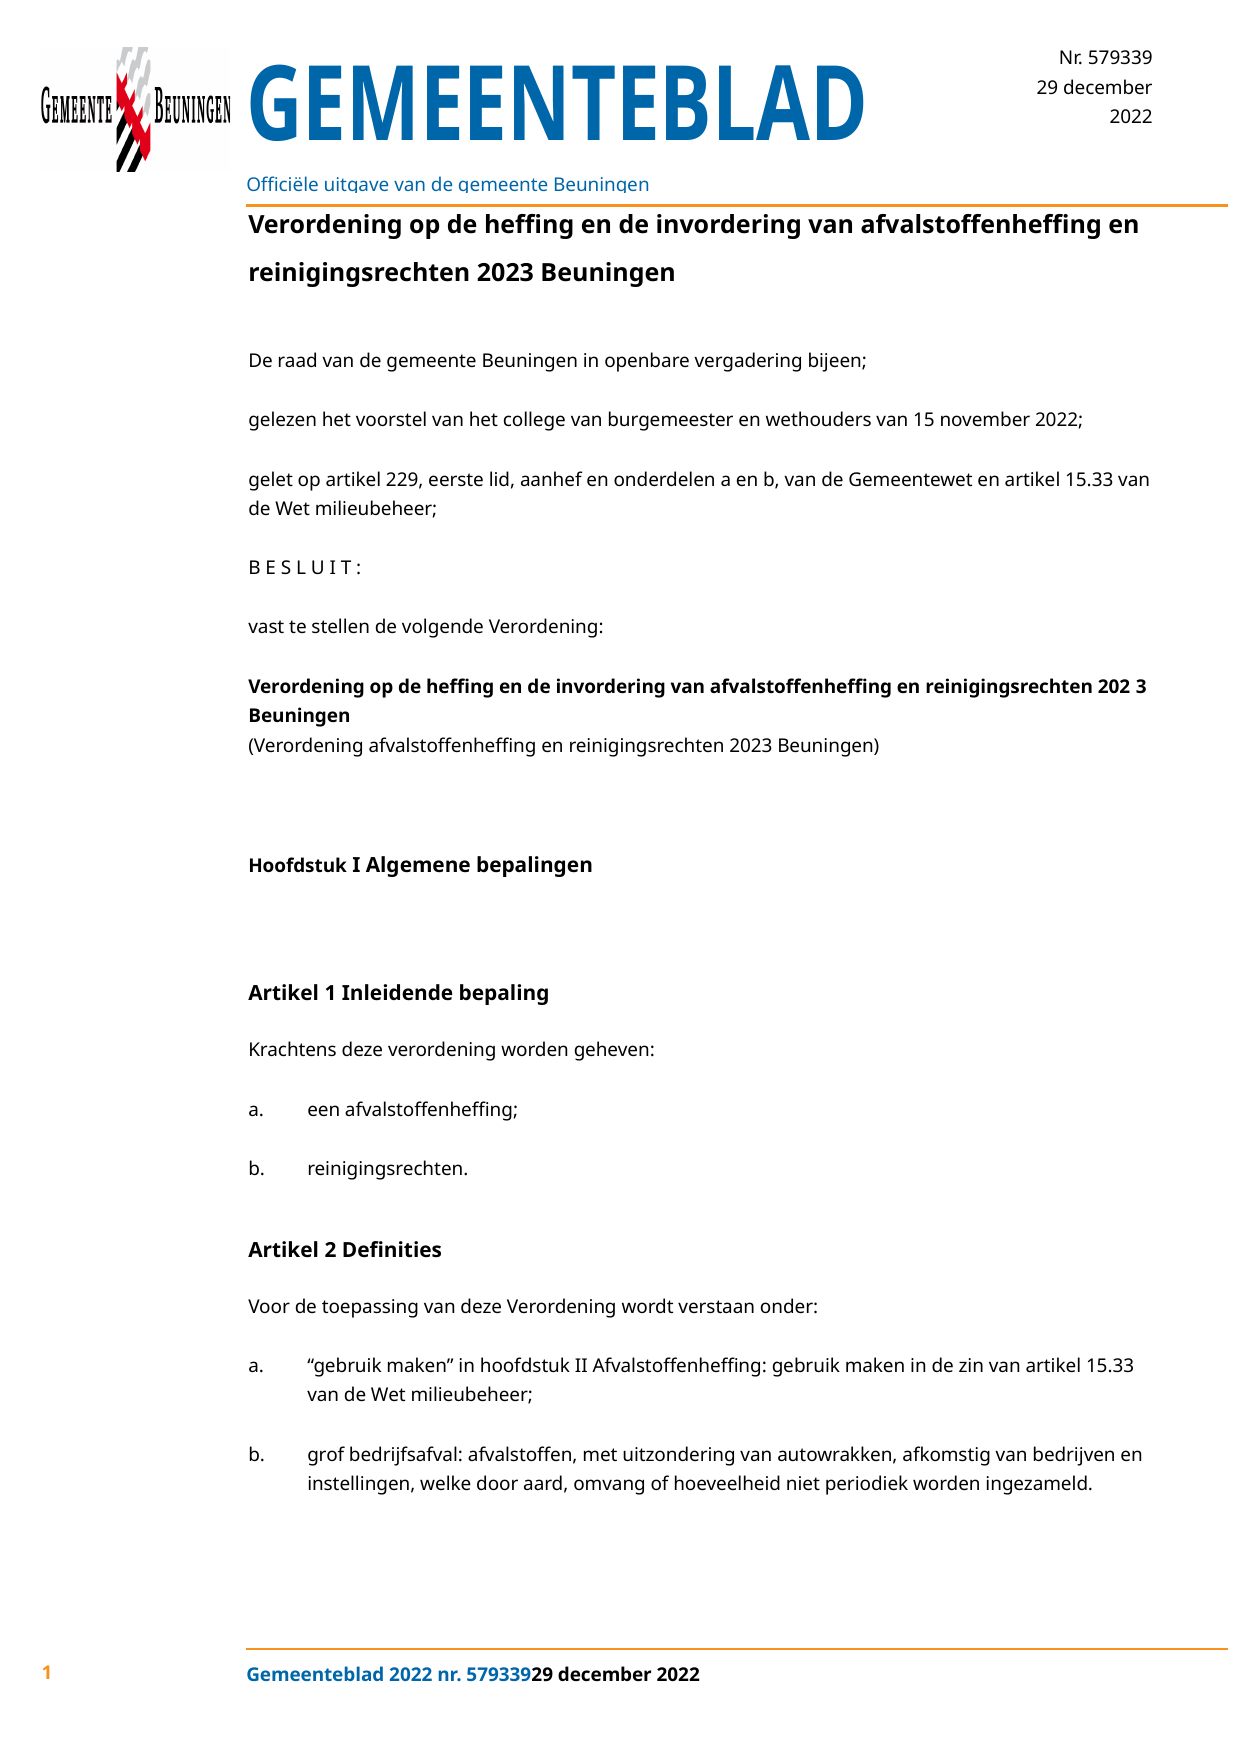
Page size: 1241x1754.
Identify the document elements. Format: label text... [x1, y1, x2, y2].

list grof bedrijfsafval: afvalstoffen, met uitzondering van autowrakken, afkomstig van bedrijven en instellingen, welke door aard, omvang of hoeveelheid niet periodiek worden ingezameld. [248, 1441, 1152, 1496]
list reinigingsrechten. [248, 1155, 1152, 1181]
text Beuningen [248, 702, 1152, 728]
text B E S L U I T : [248, 554, 1152, 580]
text Artikel 2 Definities [248, 1235, 1152, 1263]
text Artikel 1 Inleidende bepaling [248, 978, 1152, 1007]
text Verordening op de heffing en de invordering van afvalstoffenheffing en reinigingsrechten 2023 Beuningen [248, 207, 1152, 288]
text Hoofdstuk I Algemene bepalingen [248, 850, 1152, 879]
text De raad van de gemeente Beuningen in openbare vergadering bijeen; [248, 347, 1152, 373]
list “gebruik maken” in hoofdstuk II Afvalstoffenheffing: gebruik maken in de zin van artikel 15.33 van de Wet milieubeheer; [248, 1352, 1152, 1407]
text Voor de toepassing van deze Verordening wordt verstaan onder: [248, 1293, 1152, 1319]
text vast te stellen de volgende Verordening: [248, 614, 1152, 639]
list een afvalstoffenheffing; [248, 1096, 1152, 1121]
text gelezen het voorstel van het college van burgemeester en wethouders van 15 november 2022; [248, 407, 1152, 432]
text gelet op artikel 229, eerste lid, aanhef en onderdelen a en b, van de Gemeentewet en artikel 15.33 van de Wet milieubeheer; [248, 466, 1152, 521]
text (Verordening afvalstoffenheffing en reinigingsrechten 2023 Beuningen) [248, 732, 1152, 758]
text Verordening op de heffing en de invordering van afvalstoffenheffing en reinigingsrechten 202 3 [248, 673, 1152, 699]
picture [41, 47, 231, 172]
text Krachtens deze verordening worden geheven: [248, 1037, 1152, 1062]
